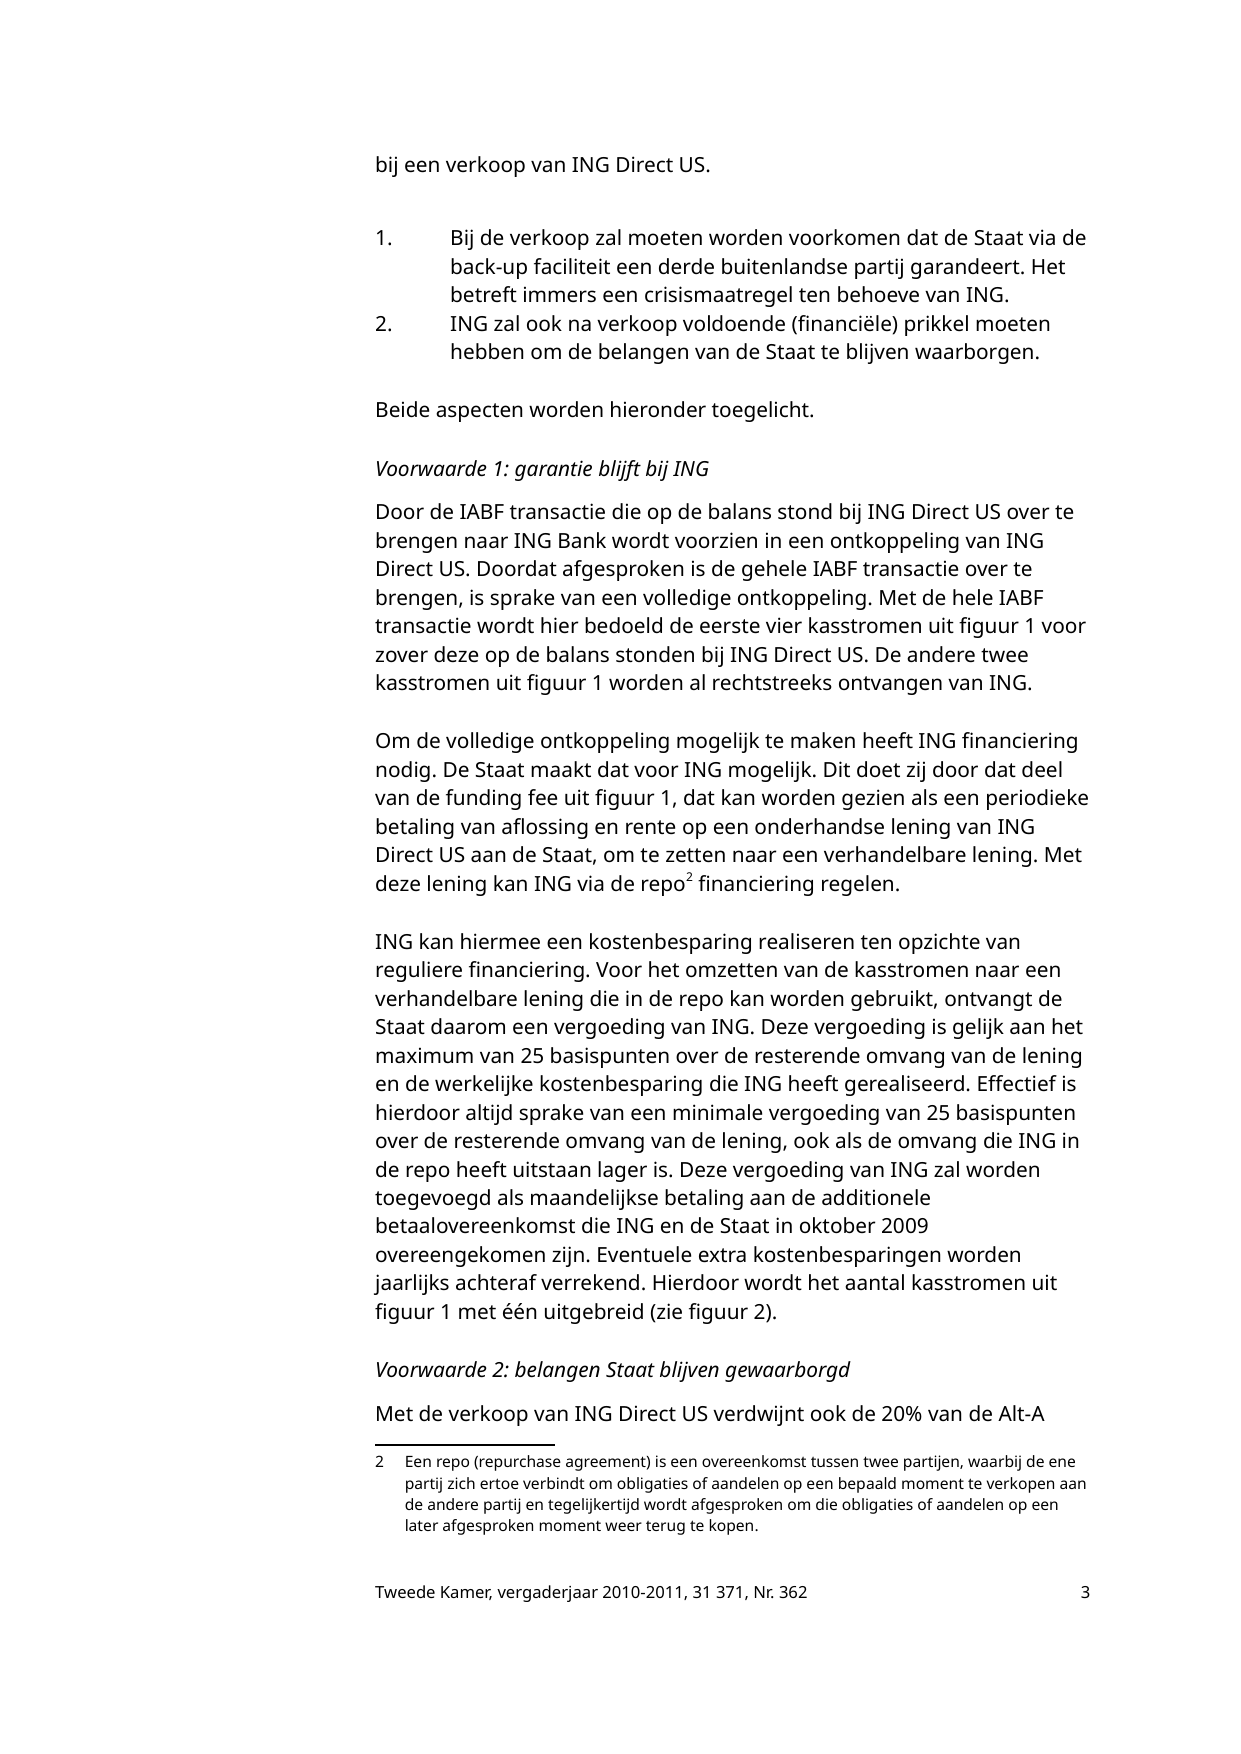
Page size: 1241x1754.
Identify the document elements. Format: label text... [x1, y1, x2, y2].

text Een repo (repurchase agreement) is een overeenkomst tussen twee partijen, waarbij de ene partij zich ertoe verbindt om obligaties of aandelen op een bepaald moment te verkopen aan de andere partij en tegelijkertijd wordt afgesproken om die obligaties of aandelen op een later afgesproken moment weer terug te kopen. [375, 1394, 1090, 1536]
list ING zal ook na verkoop voldoende (financiële) prikkel moeten hebben om de belangen van de Staat te blijven waarborgen. [375, 309, 1090, 366]
text Om de volledige ontkoppeling mogelijk te maken heeft ING financiering nodig. De Staat maakt dat voor ING mogelijk. Dit doet zij door dat deel van de funding fee uit figuur 1, dat kan worden gezien als een periodieke betaling van aflossing en rente op een onderhandse lening van ING Direct US aan de Staat, om te zetten naar een verhandelbare lening. Met deze lening kan ING via de repo financiering regelen. [375, 727, 1090, 897]
text Beide aspecten worden hieronder toegelicht. [375, 396, 1090, 424]
text Door de IABF transactie die op de balans stond bij ING Direct US over te brengen naar ING Bank wordt voorzien in een ontkoppeling van ING Direct US. Doordat afgesproken is de gehele IABF transactie over te brengen, is sprake van een volledige ontkoppeling. Met de hele IABF transactie wordt hier bedoeld de eerste vier kasstromen uit figuur 1 voor zover deze op de balans stonden bij ING Direct US. De andere twee kasstromen uit figuur 1 worden al rechtstreeks ontvangen van ING. [375, 497, 1090, 697]
list Bij de verkoop zal moeten worden voorkomen dat de Staat via de back-up faciliteit een derde buitenlandse partij garandeert. Het betreft immers een crisismaatregel ten behoeve van ING. [375, 223, 1090, 309]
text ING kan hiermee een kostenbesparing realiseren ten opzichte van reguliere financiering. Voor het omzetten van de kasstromen naar een verhandelbare lening die in de repo kan worden gebruikt, ontvangt de Staat daarom een vergoeding van ING. Deze vergoeding is gelijk aan het maximum van 25 basispunten over de resterende omvang van de lening en de werkelijke kostenbesparing die ING heeft gerealiseerd. Effectief is hierdoor altijd sprake van een minimale vergoeding van 25 basispunten over de resterende omvang van de lening, ook als de omvang die ING in de repo heeft uitstaan lager is. Deze vergoeding van ING zal worden toegevoegd als maandelijkse betaling aan de additionele betaalovereenkomst die ING en de Staat in oktober 2009 overeengekomen zijn. Eventuele extra kostenbesparingen worden jaarlijks achteraf verrekend. Hierdoor wordt het aantal kasstromen uit figuur 1 met één uitgebreid (zie figuur 2). [375, 927, 1090, 1325]
text Voorwaarde 1: garantie blijft bij ING [375, 454, 1090, 482]
text bij een verkoop van ING Direct US. [375, 150, 1090, 178]
